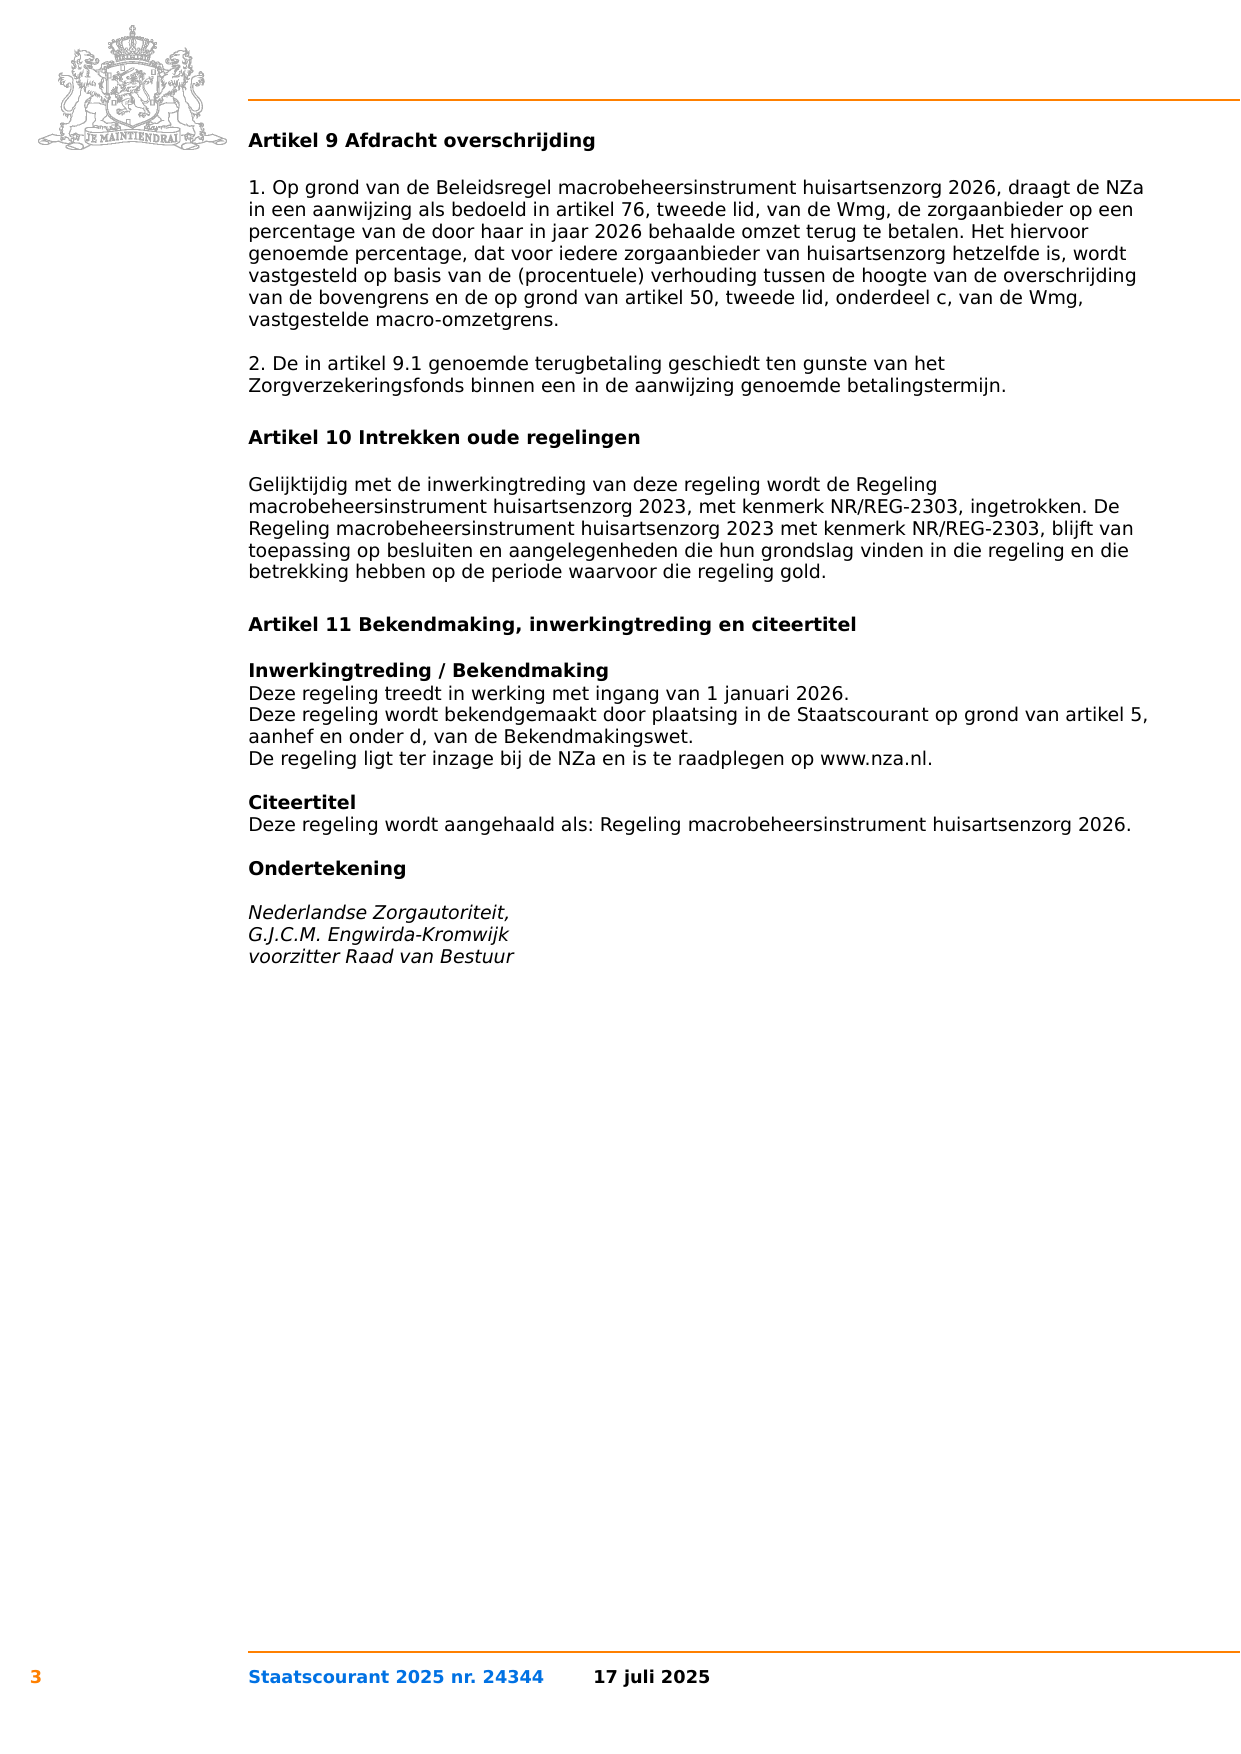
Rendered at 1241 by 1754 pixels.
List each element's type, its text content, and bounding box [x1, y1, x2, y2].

text 2. De in artikel 9.1 genoemde terugbetaling geschiedt ten gunste van het Zorgverzekeringsfonds binnen een in de aanwijzing genoemde betalingstermijn. [248, 353, 1163, 397]
subtitle Artikel 11 Bekendmaking, inwerkingtreding en citeertitel [248, 613, 1163, 635]
text Nederlandse Zorgautoriteit, G.J.C.M. Engwirda-Kromwijk voorzitter Raad van Bestuur [248, 902, 1163, 968]
text Deze regeling wordt aangehaald als: Regeling macrobeheersinstrument huisartsenzorg 2026. [248, 814, 1163, 836]
subtitle Inwerkingtreding / Bekendmaking [248, 660, 1163, 682]
subtitle Citeertitel [248, 792, 1163, 814]
text Deze regeling treedt in werking met ingang van 1 januari 2026. [248, 682, 1163, 704]
picture [38, 25, 227, 150]
subtitle Ondertekening [248, 858, 1163, 880]
text 1. Op grond van de Beleidsregel macrobeheersinstrument huisartsenzorg 2026, draagt de NZa in een aanwijzing als bedoeld in artikel 76, tweede lid, van de Wmg, de zorgaanbieder op een percentage van de door haar in jaar 2026 behaalde omzet terug te betalen. Het hiervoor genoemde percentage, dat voor iedere zorgaanbieder van huisartsenzorg hetzelfde is, wordt vastgesteld op basis van de (procentuele) verhouding tussen de hoogte van de overschrijding van de bovengrens en de op grond van artikel 50, tweede lid, onderdeel c, van de Wmg, vastgestelde macro-omzetgrens. [248, 177, 1163, 331]
subtitle Artikel 9 Afdracht overschrijding [248, 130, 1163, 152]
text Gelijktijdig met de inwerkingtreding van deze regeling wordt de Regeling macrobeheersinstrument huisartsenzorg 2023, met kenmerk NR/REG-2303, ingetrokken. De Regeling macrobeheersinstrument huisartsenzorg 2023 met kenmerk NR/REG-2303, blijft van toepassing op besluiten en aangelegenheden die hun grondslag vinden in die regeling en die betrekking hebben op de periode waarvoor die regeling gold. [248, 473, 1163, 583]
text Deze regeling wordt bekendgemaakt door plaatsing in de Staatscourant op grond van artikel 5, aanhef en onder d, van de Bekendmakingswet. [248, 704, 1163, 748]
subtitle Artikel 10 Intrekken oude regelingen [248, 427, 1163, 448]
text De regeling ligt ter inzage bij de NZa en is te raadplegen op www.nza.nl. [248, 748, 1163, 770]
